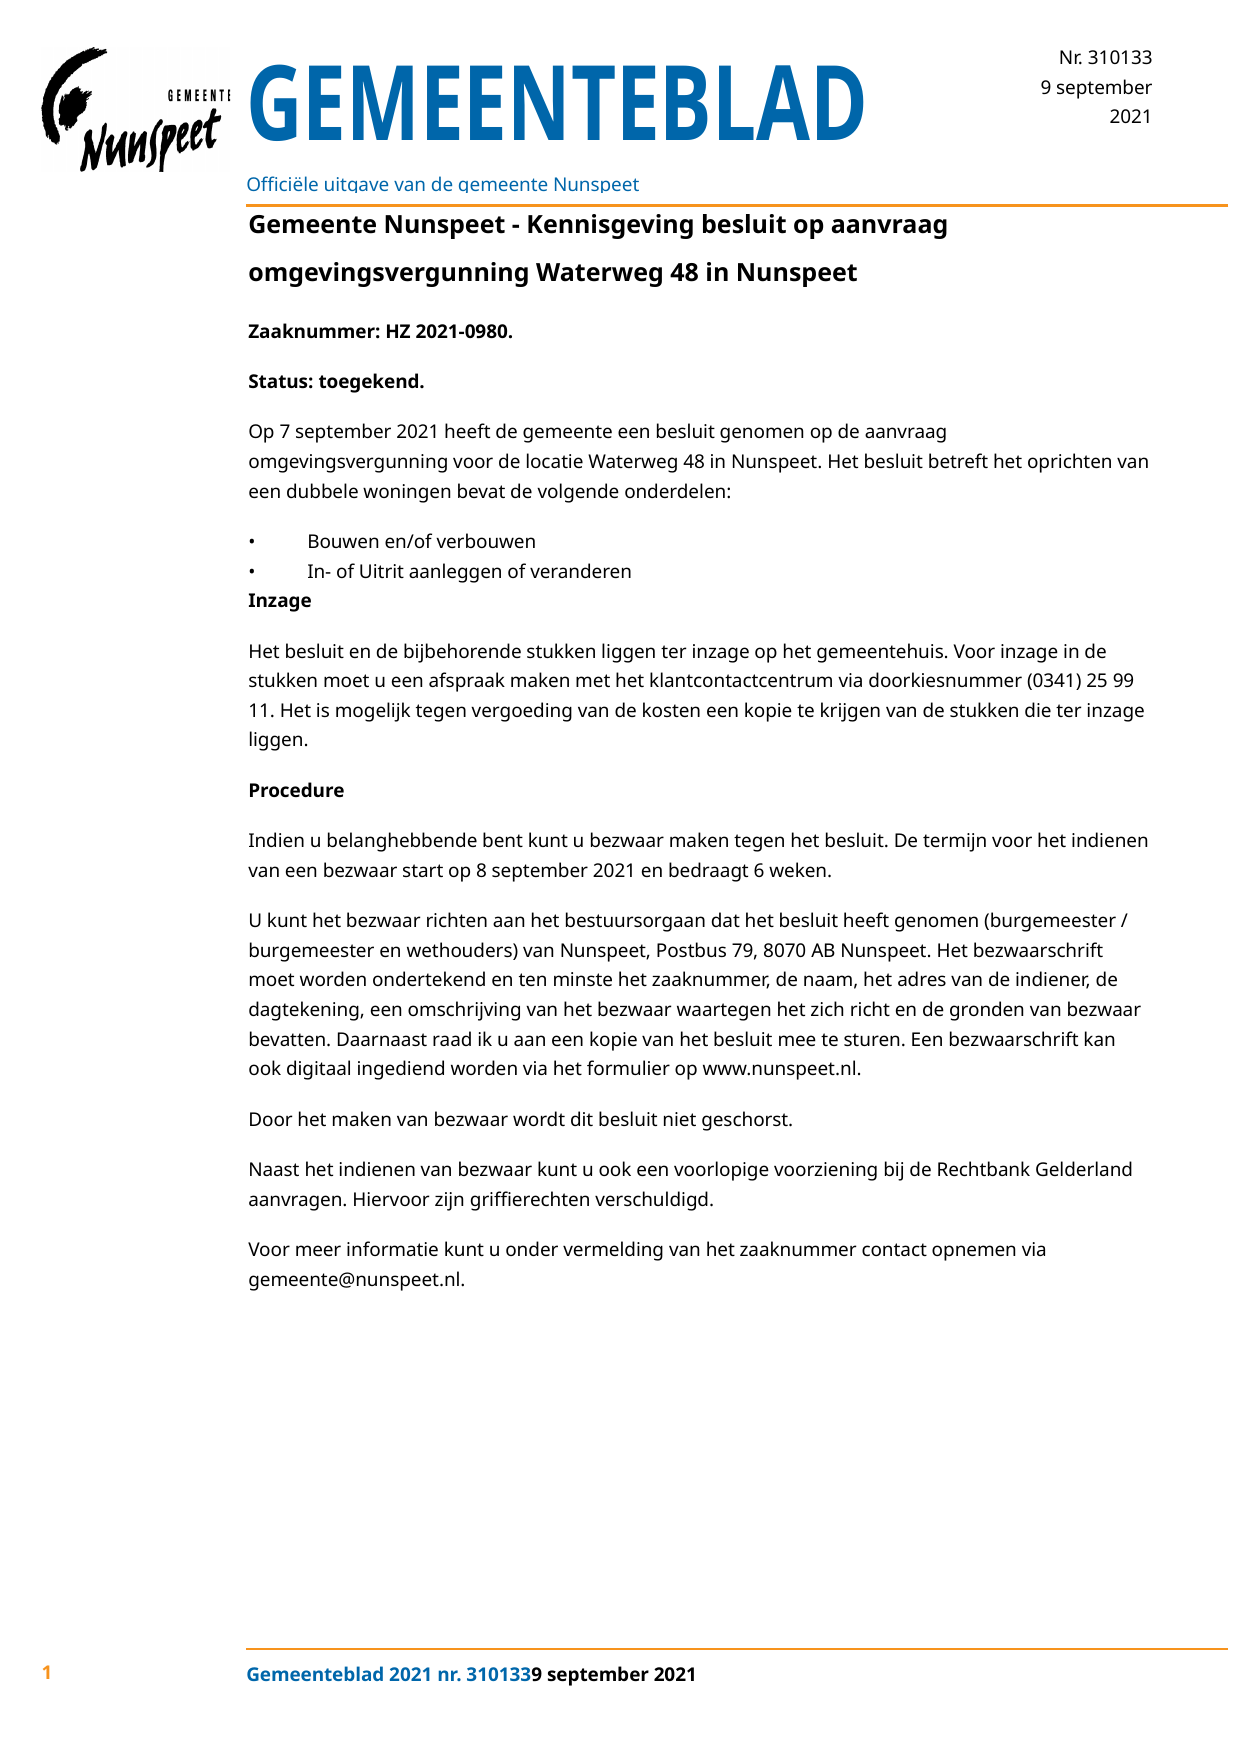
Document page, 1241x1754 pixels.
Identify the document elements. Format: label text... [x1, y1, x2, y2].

list In- of Uitrit aanleggen of veranderen [248, 558, 1152, 584]
text Voor meer informatie kunt u onder vermelding van het zaaknummer contact opnemen via gemeente@nunspeet.nl. [248, 1236, 1152, 1292]
text Op 7 september 2021 heeft de gemeente een besluit genomen op de aanvraag omgevingsvergunning voor de locatie Waterweg 48 in Nunspeet. Het besluit betreft het oprichten van een dubbele woningen bevat de volgende onderdelen: [248, 419, 1152, 504]
text Door het maken van bezwaar wordt dit besluit niet geschorst. [248, 1106, 1152, 1132]
picture [41, 47, 231, 172]
text Inzage [248, 587, 1152, 613]
text Procedure [248, 777, 1152, 803]
text Het besluit en de bijbehorende stukken liggen ter inzage op het gemeentehuis. Voor inzage in de stukken moet u een afspraak maken met het klantcontactcentrum via doorkiesnummer (0341) 25 99 11. Het is mogelijk tegen vergoeding van de kosten een kopie te krijgen van de stukken die ter inzage liggen. [248, 638, 1152, 752]
text Naast het indienen van bezwaar kunt u ook een voorlopige voorziening bij de Rechtbank Gelderland aanvragen. Hiervoor zijn griffierechten verschuldigd. [248, 1156, 1152, 1212]
text Status: toegekend. [248, 368, 1152, 394]
text Zaaknummer: HZ 2021-0980. [248, 318, 1152, 344]
text U kunt het bezwaar richten aan het bestuursorgaan dat het besluit heeft genomen (burgemeester / burgemeester en wethouders) van Nunspeet, Postbus 79, 8070 AB Nunspeet. Het bezwaarschrift moet worden ondertekend en ten minste het zaaknummer, de naam, het adres van de indiener, de dagtekening, een omschrijving van het bezwaar waartegen het zich richt en de gronden van bezwaar bevatten. Daarnaast raad ik u aan een kopie van het besluit mee te sturen. Een bezwaarschrift kan ook digitaal ingediend worden via het formulier op www.nunspeet.nl. [248, 907, 1152, 1081]
list Bouwen en/of verbouwen [248, 528, 1152, 554]
text Indien u belanghebbende bent kunt u bezwaar maken tegen het besluit. De termijn voor het indienen van een bezwaar start op 8 september 2021 en bedraagt 6 weken. [248, 827, 1152, 883]
text Gemeente Nunspeet - Kennisgeving besluit op aanvraag omgevingsvergunning Waterweg 48 in Nunspeet [248, 207, 1152, 288]
